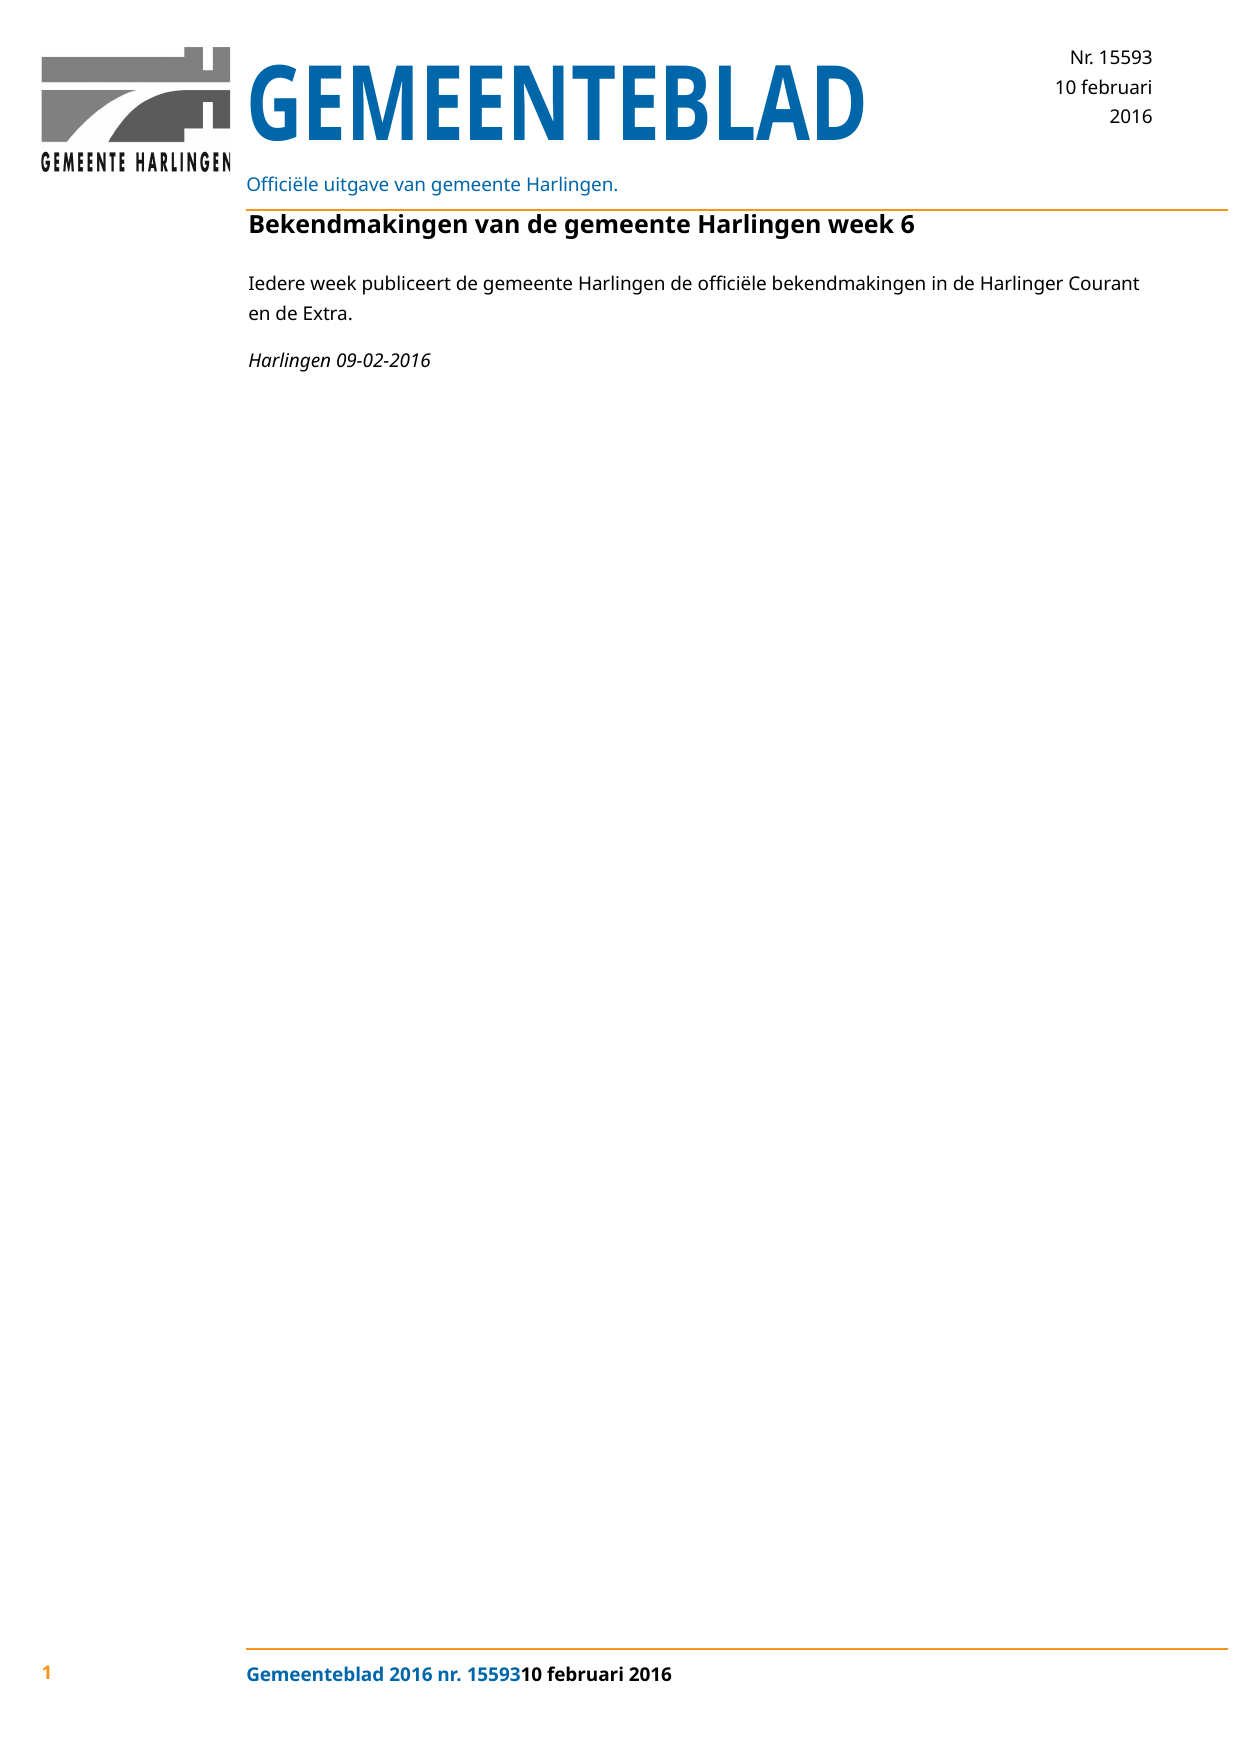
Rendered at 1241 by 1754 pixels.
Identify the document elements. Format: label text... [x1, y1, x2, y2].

picture [41, 47, 231, 172]
text Harlingen 09-02-2016 [248, 348, 1152, 373]
text Iedere week publiceert de gemeente Harlingen de officiële bekendmakingen in de Harlinger Courant en de Extra. [248, 270, 1152, 326]
text Bekendmakingen van de gemeente Harlingen week 6 [248, 211, 1152, 241]
